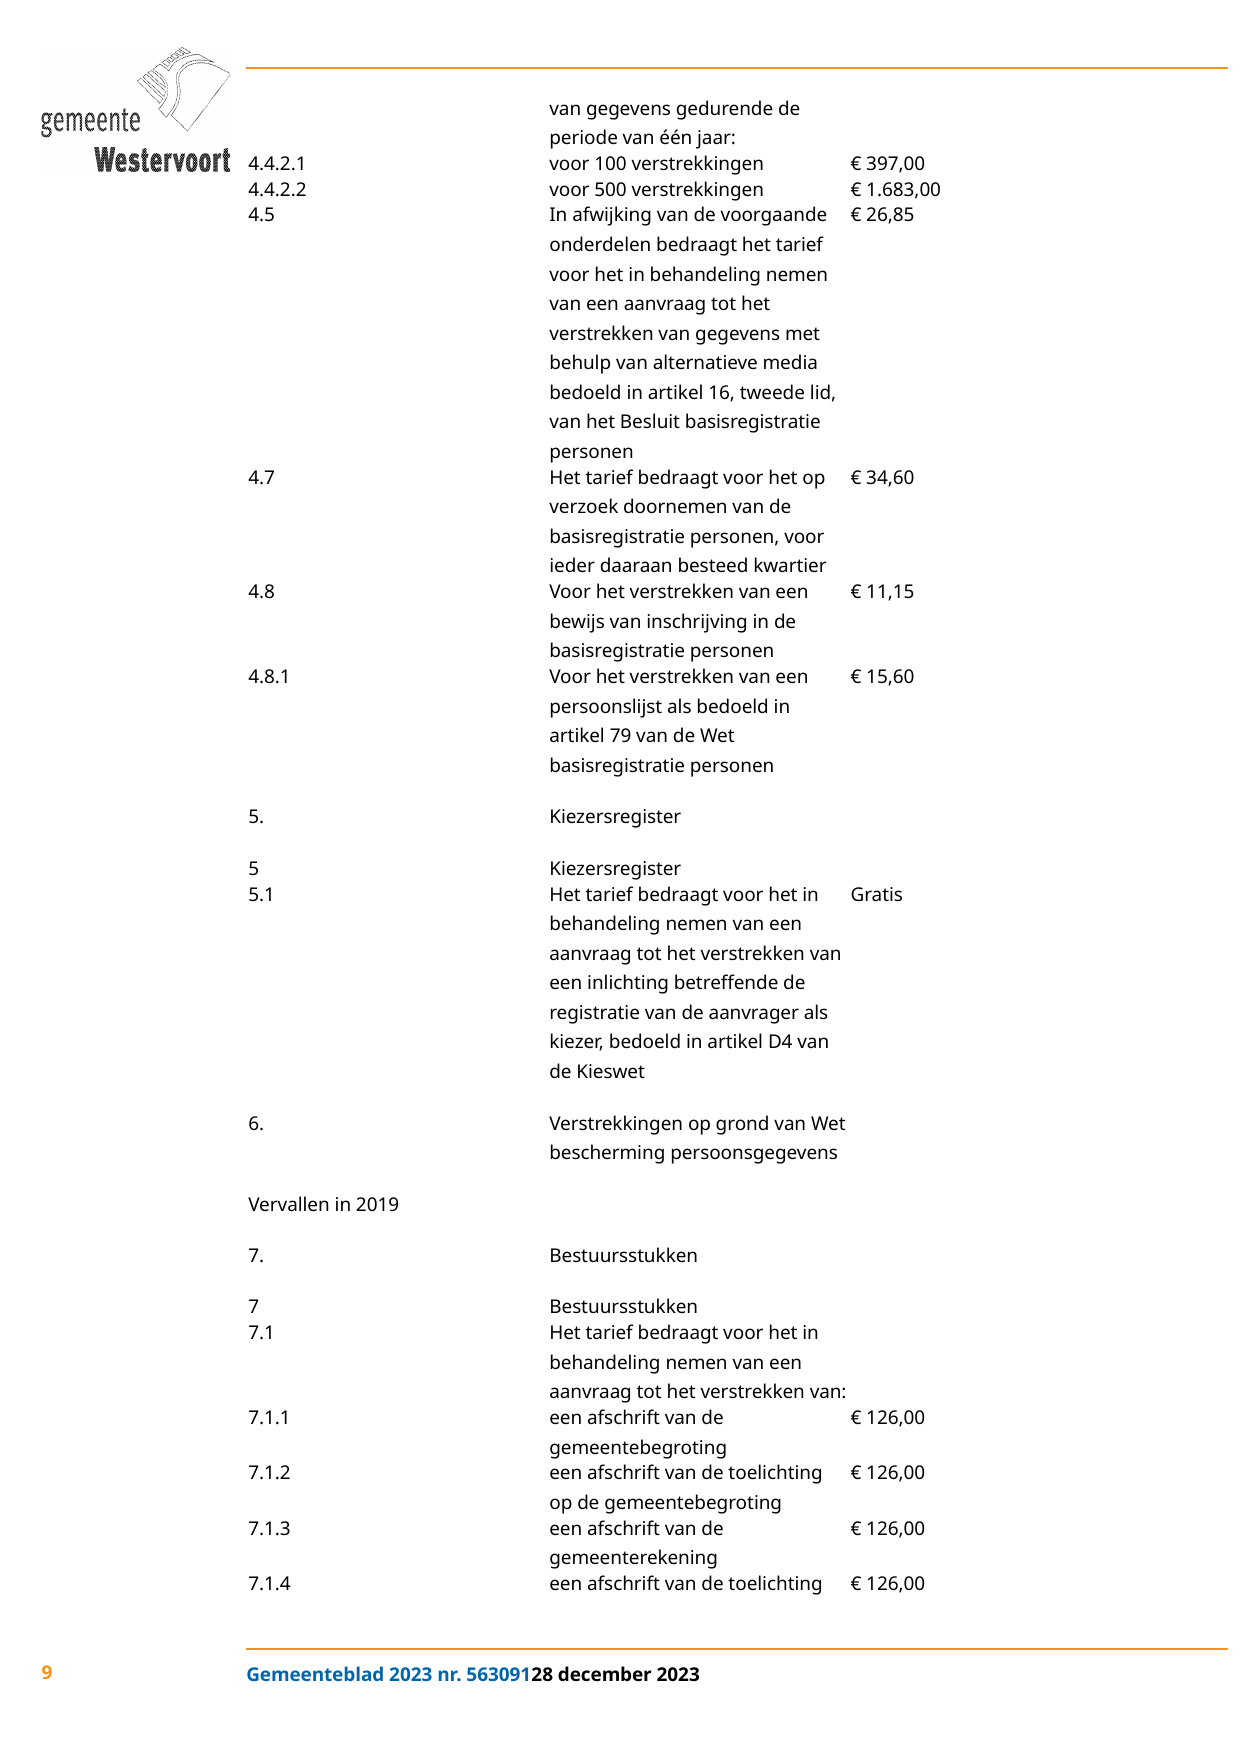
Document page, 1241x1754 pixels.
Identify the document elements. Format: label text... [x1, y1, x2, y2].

table_cell Gratis [850, 881, 1152, 1084]
table_cell € 126,00 [850, 1404, 1152, 1459]
table_cell van gegevens gedurende de periode van één jaar: [549, 95, 850, 150]
table_cell Kiezersregister [549, 804, 850, 829]
table_cell [850, 855, 1152, 881]
table_cell [248, 1268, 549, 1294]
table_cell Het tarief bedraagt voor het in behandeling nemen van een aanvraag tot het verstrekken van: [549, 1319, 850, 1404]
table_cell Bestuursstukken [549, 1242, 850, 1268]
table_cell [549, 1268, 850, 1294]
table_cell [248, 1165, 549, 1191]
table_cell [850, 1110, 1152, 1165]
table_cell [850, 1242, 1152, 1268]
table_cell [850, 778, 1152, 803]
table_cell 7.1.3 [248, 1515, 549, 1570]
table_cell 4.5 [248, 202, 549, 464]
table_cell € 34,60 [850, 464, 1152, 578]
table_cell [850, 804, 1152, 829]
table_cell [248, 1084, 549, 1110]
table_cell In afwijking van de voorgaande onderdelen bedraagt het tarief voor het in behandeling nemen van een aanvraag tot het verstrekken van gegevens met behulp van alternatieve media bedoeld in artikel 16, tweede lid, van het Besluit basisregistratie personen [549, 202, 850, 464]
table_cell een afschrift van de toelichting [549, 1570, 850, 1596]
table_cell € 126,00 [850, 1515, 1152, 1570]
table_cell Het tarief bedraagt voor het op verzoek doornemen van de basisregistratie personen, voor ieder daaraan besteed kwartier [549, 464, 850, 578]
table_cell € 397,00 [850, 150, 1152, 176]
table_cell Voor het verstrekken van een bewijs van inschrijving in de basisregistratie personen [549, 579, 850, 663]
table_cell [549, 1216, 850, 1242]
table_cell [850, 1268, 1152, 1294]
table_cell Verstrekkingen op grond van Wet bescherming persoonsgegevens [549, 1110, 850, 1165]
table_cell [850, 1165, 1152, 1191]
table_cell 4.4.2.2 [248, 176, 549, 202]
picture [41, 47, 231, 172]
table_cell 7.1.2 [248, 1460, 549, 1515]
table_cell 5.1 [248, 881, 549, 1084]
table_cell 6. [248, 1110, 549, 1165]
table_cell 7 [248, 1294, 549, 1319]
table_cell [850, 95, 1152, 150]
table_cell 7.1.4 [248, 1570, 549, 1596]
table_cell 7. [248, 1242, 549, 1268]
table_cell [248, 829, 549, 855]
table_cell € 126,00 [850, 1570, 1152, 1596]
table_cell [549, 1165, 850, 1191]
table_cell [850, 1084, 1152, 1110]
table_cell [248, 1216, 549, 1242]
table_cell voor 500 verstrekkingen [549, 176, 850, 202]
table_cell € 11,15 [850, 579, 1152, 663]
table_cell € 126,00 [850, 1460, 1152, 1515]
table_cell Voor het verstrekken van een persoonslijst als bedoeld in artikel 79 van de Wet basisregistratie personen [549, 663, 850, 778]
table_cell [549, 829, 850, 855]
table_cell 4.8.1 [248, 663, 549, 778]
table_cell Kiezersregister [549, 855, 850, 881]
table_cell € 1.683,00 [850, 176, 1152, 202]
table_cell [850, 829, 1152, 855]
table_cell € 26,85 [850, 202, 1152, 464]
table_cell [850, 1191, 1152, 1216]
table_cell [850, 1294, 1152, 1319]
table_cell [549, 778, 850, 803]
table_cell [248, 95, 549, 150]
table_cell [549, 1084, 850, 1110]
table_cell [850, 1216, 1152, 1242]
table_cell een afschrift van de gemeentebegroting [549, 1404, 850, 1459]
table_cell Vervallen in 2019 [248, 1191, 850, 1216]
table_cell 7.1 [248, 1319, 549, 1404]
table_cell 4.4.2.1 [248, 150, 549, 176]
table_cell [248, 778, 549, 803]
table_cell 5 [248, 855, 549, 881]
table_cell € 15,60 [850, 663, 1152, 778]
table_cell Het tarief bedraagt voor het in behandeling nemen van een aanvraag tot het verstrekken van een inlichting betreffende de registratie van de aanvrager als kiezer, bedoeld in artikel D4 van de Kieswet [549, 881, 850, 1084]
table_cell 4.8 [248, 579, 549, 663]
table_cell voor 100 verstrekkingen [549, 150, 850, 176]
table_cell 5. [248, 804, 549, 829]
table_cell een afschrift van de toelichting op de gemeentebegroting [549, 1460, 850, 1515]
table_cell een afschrift van de gemeenterekening [549, 1515, 850, 1570]
table_cell 4.7 [248, 464, 549, 578]
table_cell Bestuursstukken [549, 1294, 850, 1319]
table_cell 7.1.1 [248, 1404, 549, 1459]
table_cell [850, 1319, 1152, 1404]
